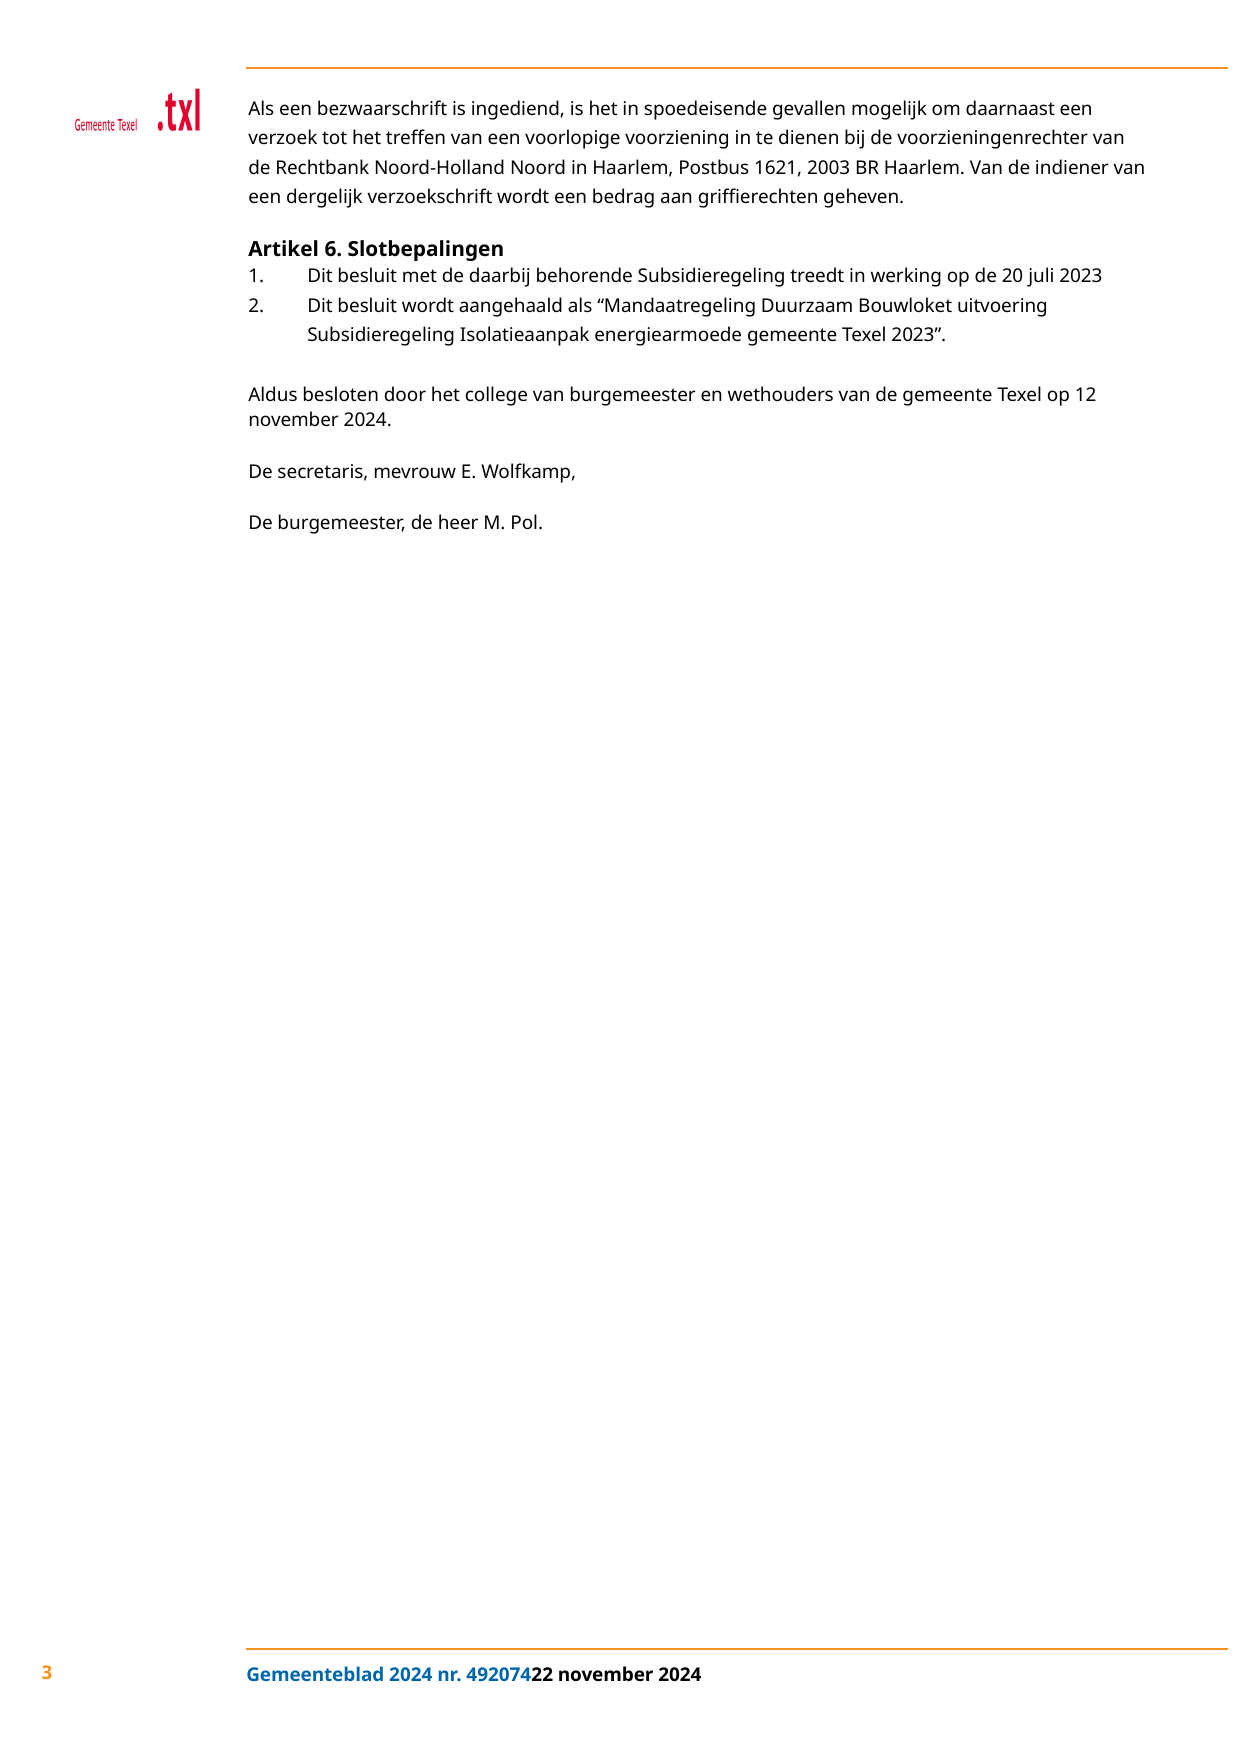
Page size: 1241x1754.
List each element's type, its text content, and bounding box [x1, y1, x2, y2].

text Aldus besloten door het college van burgemeester en wethouders van de gemeente Texel op 12 november 2024. [248, 381, 1152, 432]
list Dit besluit met de daarbij behorende Subsidieregeling treedt in werking op de 20 juli 2023 [248, 262, 1152, 288]
list Dit besluit wordt aangehaald als “Mandaatregeling Duurzaam Bouwloket uitvoering Subsidieregeling Isolatieaanpak energiearmoede gemeente Texel 2023”. [248, 292, 1152, 347]
text De burgemeester, de heer M. Pol. [248, 509, 1152, 535]
picture [41, 47, 231, 172]
text Als een bezwaarschrift is ingediend, is het in spoedeisende gevallen mogelijk om daarnaast een verzoek tot het treffen van een voorlopige voorziening in te dienen bij de voorzieningenrechter van de Rechtbank Noord-Holland Noord in Haarlem, Postbus 1621, 2003 BR Haarlem. Van de indiener van een dergelijk verzoekschrift wordt een bedrag aan griffierechten geheven. [248, 95, 1152, 209]
text De secretaris, mevrouw E. Wolfkamp, [248, 458, 1152, 484]
text Artikel 6. Slotbepalingen [248, 234, 1152, 262]
